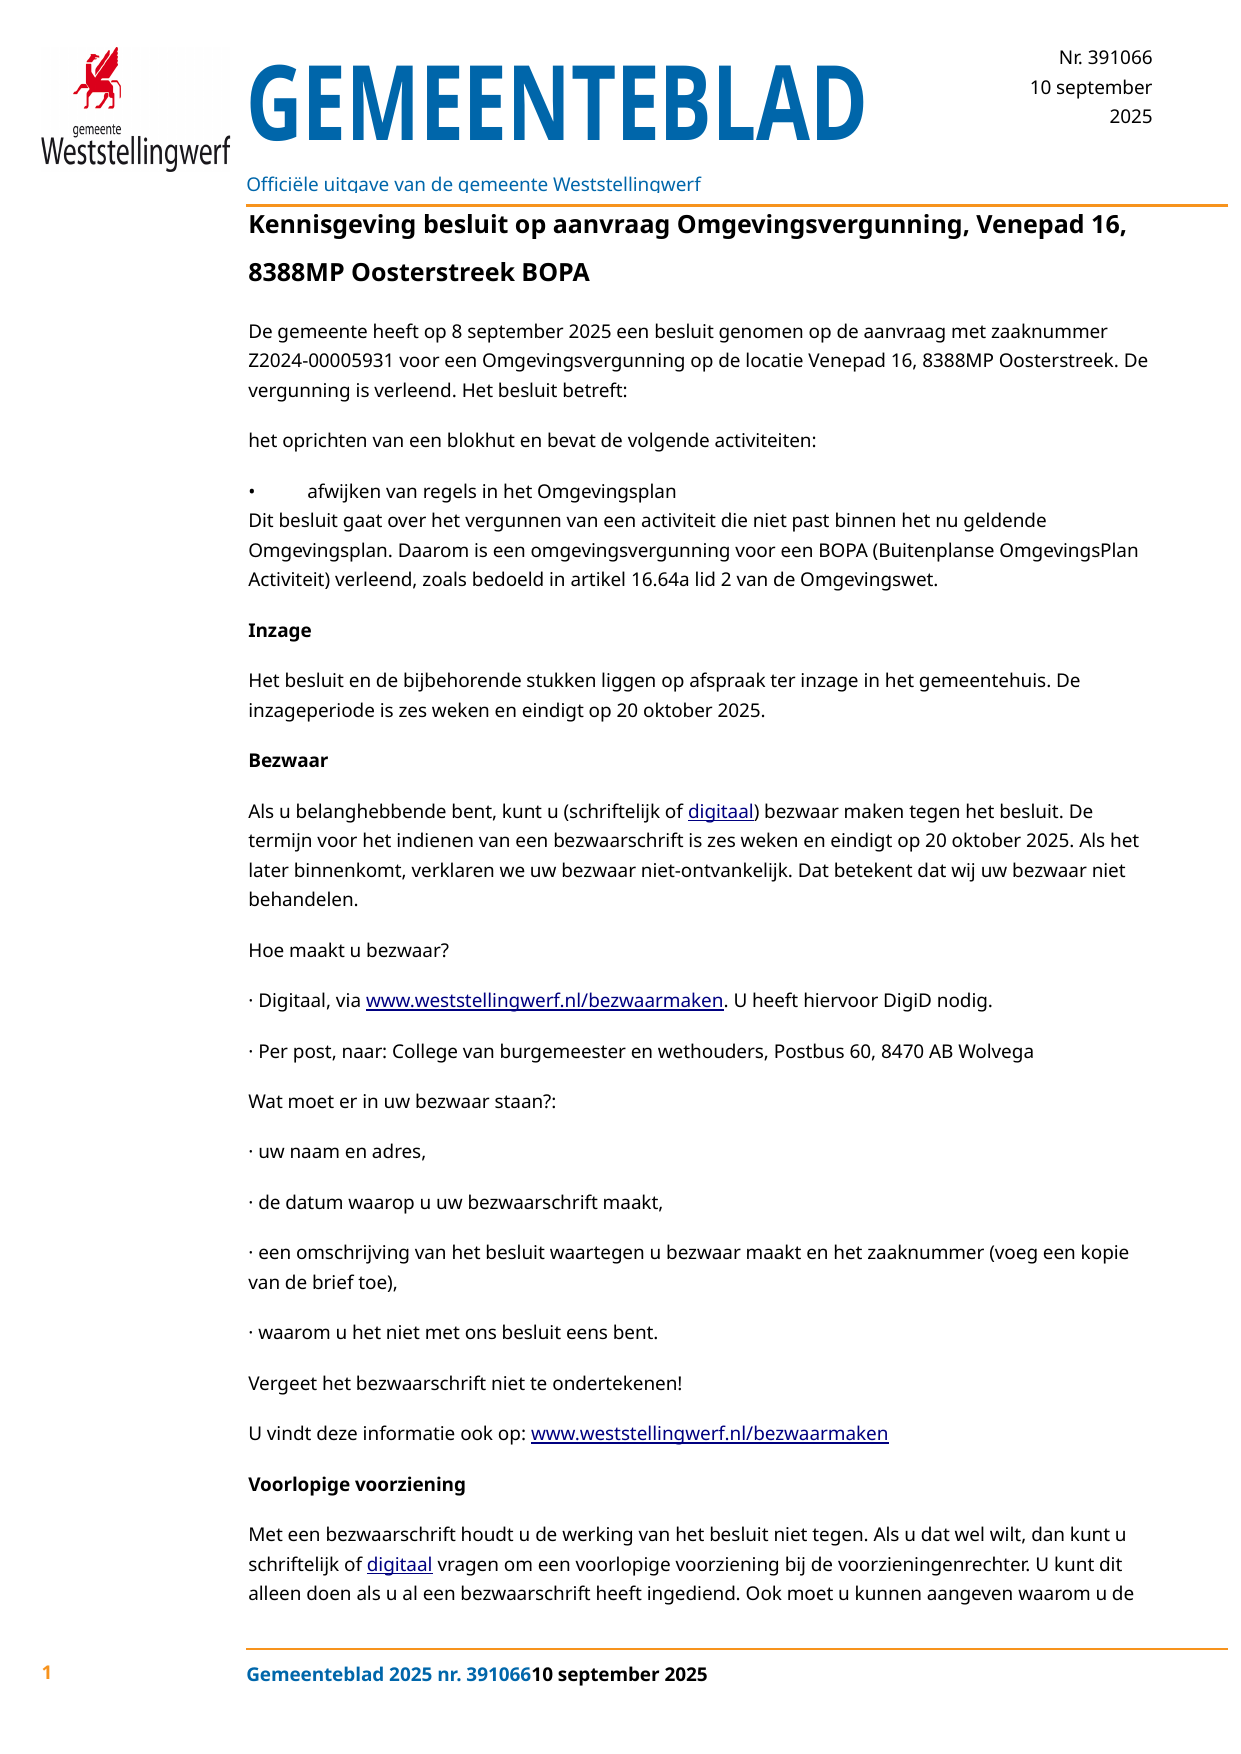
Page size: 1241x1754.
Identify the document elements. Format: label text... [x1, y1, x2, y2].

text · een omschrijving van het besluit waartegen u bezwaar maakt en het zaaknummer (voeg een kopie van de brief toe), [248, 1239, 1152, 1295]
text Vergeet het bezwaarschrift niet te ondertekenen! [248, 1370, 1152, 1396]
text Als u belanghebbende bent, kunt u (schriftelijk of digitaal) bezwaar maken tegen het besluit. De termijn voor het indienen van een bezwaarschrift is zes weken en eindigt op 20 oktober 2025. Als het later binnenkomt, verklaren we uw bezwaar niet-ontvankelijk. Dat betekent dat wij uw bezwaar niet behandelen. [248, 798, 1152, 912]
text het oprichten van een blokhut en bevat de volgende activiteiten: [248, 427, 1152, 453]
text Dit besluit gaat over het vergunnen van een activiteit die niet past binnen het nu geldende Omgevingsplan. Daarom is een omgevingsvergunning voor een BOPA (Buitenplanse OmgevingsPlan Activiteit) verleend, zoals bedoeld in artikel 16.64a lid 2 van de Omgevingswet. [248, 507, 1152, 592]
text · Per post, naar: College van burgemeester en wethouders, Postbus 60, 8470 AB Wolvega [248, 1038, 1152, 1064]
list afwijken van regels in het Omgevingsplan [248, 478, 1152, 504]
text · waarom u het niet met ons besluit eens bent. [248, 1319, 1152, 1345]
text Hoe maakt u bezwaar? [248, 937, 1152, 963]
text · de datum waarop u uw bezwaarschrift maakt, [248, 1189, 1152, 1215]
text Voorlopige voorziening [248, 1471, 1152, 1497]
text Inzage [248, 617, 1152, 643]
text Wat moet er in uw bezwaar staan?: [248, 1088, 1152, 1114]
text Met een bezwaarschrift houdt u de werking van het besluit niet tegen. Als u dat wel wilt, dan kunt u schriftelijk of digitaal vragen om een voorlopige voorziening bij de voorzieningenrechter. U kunt dit alleen doen als u al een bezwaarschrift heeft ingediend. Ook moet u kunnen aangeven waarom u de [248, 1521, 1152, 1606]
text U vindt deze informatie ook op: www.weststellingwerf.nl/bezwaarmaken [248, 1420, 1152, 1446]
text · Digitaal, via www.weststellingwerf.nl/bezwaarmaken. U heeft hiervoor DigiD nodig. [248, 987, 1152, 1013]
text De gemeente heeft op 8 september 2025 een besluit genomen op de aanvraag met zaaknummer Z2024-00005931 voor een Omgevingsvergunning op de locatie Venepad 16, 8388MP Oosterstreek. De vergunning is verleend. Het besluit betreft: [248, 318, 1152, 403]
text · uw naam en adres, [248, 1139, 1152, 1164]
text Bezwaar [248, 747, 1152, 773]
text Het besluit en de bijbehorende stukken liggen op afspraak ter inzage in het gemeentehuis. De inzageperiode is zes weken en eindigt op 20 oktober 2025. [248, 667, 1152, 723]
text Kennisgeving besluit op aanvraag Omgevingsvergunning, Venepad 16, 8388MP Oosterstreek BOPA [248, 207, 1152, 288]
picture [41, 47, 231, 172]
